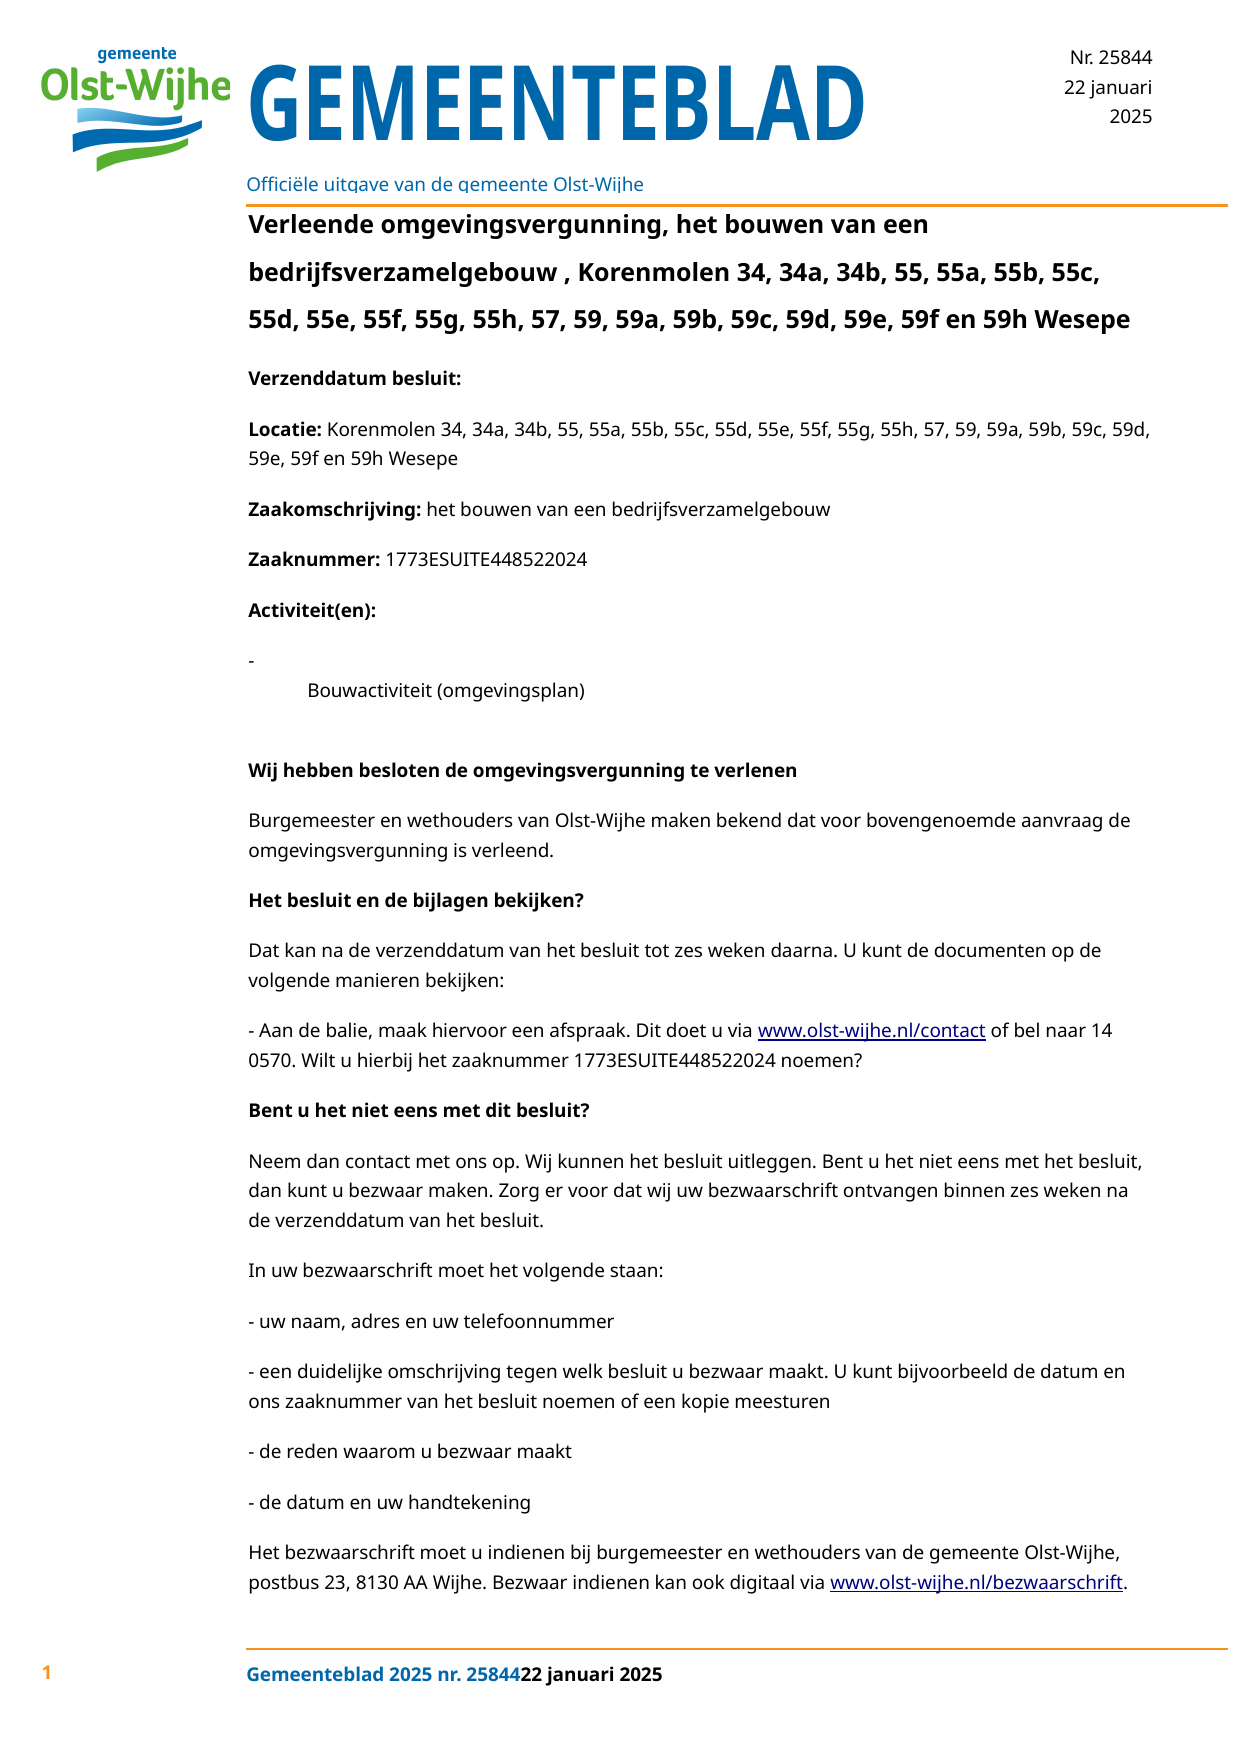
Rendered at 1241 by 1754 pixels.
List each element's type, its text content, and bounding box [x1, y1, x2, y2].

text Dat kan na de verzenddatum van het besluit tot zes weken daarna. U kunt de documenten op de volgende manieren bekijken: [248, 938, 1152, 993]
text In uw bezwaarschrift moet het volgende staan: [248, 1258, 1152, 1283]
text - de reden waarom u bezwaar maakt [248, 1438, 1152, 1464]
text Verleende omgevingsvergunning, het bouwen van een bedrijfsverzamelgebouw , Korenmolen 34, 34a, 34b, 55, 55a, 55b, 55c, 55d, 55e, 55f, 55g, 55h, 57, 59, 59a, 59b, 59c, 59d, 59e, 59f en 59h Wesepe [248, 207, 1152, 336]
text Locatie: Korenmolen 34, 34a, 34b, 55, 55a, 55b, 55c, 55d, 55e, 55f, 55g, 55h, 57, 59, 59a, 59b, 59c, 59d, 59e, 59f en 59h Wesepe [248, 416, 1152, 471]
list Bouwactiviteit (omgevingsplan) [248, 677, 1152, 702]
text Neem dan contact met ons op. Wij kunnen het besluit uitleggen. Bent u het niet eens met het besluit, dan kunt u bezwaar maken. Zorg er voor dat wij uw bezwaarschrift ontvangen binnen zes weken na de verzenddatum van het besluit. [248, 1148, 1152, 1233]
text Activiteit(en): [248, 597, 1152, 622]
text - Aan de balie, maak hiervoor een afspraak. Dit doet u via www.olst-wijhe.nl/contact of bel naar 14 0570. Wilt u hierbij het zaaknummer 1773ESUITE448522024 noemen? [248, 1018, 1152, 1073]
text Het bezwaarschrift moet u indienen bij burgemeester en wethouders van de gemeente Olst-Wijhe, postbus 23, 8130 AA Wijhe. Bezwaar indienen kan ook digitaal via www.olst-wijhe.nl/bezwaarschrift. [248, 1539, 1152, 1594]
text Het besluit en de bijlagen bekijken? [248, 887, 1152, 913]
text Zaakomschrijving: het bouwen van een bedrijfsverzamelgebouw [248, 496, 1152, 522]
text Bent u het niet eens met dit besluit? [248, 1098, 1152, 1123]
picture [41, 47, 231, 172]
text - een duidelijke omschrijving tegen welk besluit u bezwaar maakt. U kunt bijvoorbeeld de datum en ons zaaknummer van het besluit noemen of een kopie meesturen [248, 1358, 1152, 1414]
text - de datum en uw handtekening [248, 1489, 1152, 1514]
text Verzenddatum besluit: [248, 366, 1152, 391]
text - uw naam, adres en uw telefoonnummer [248, 1308, 1152, 1334]
text Zaaknummer: 1773ESUITE448522024 [248, 546, 1152, 572]
text Burgemeester en wethouders van Olst-Wijhe maken bekend dat voor bovengenoemde aanvraag de omgevingsvergunning is verleend. [248, 807, 1152, 862]
text Wij hebben besloten de omgevingsvergunning te verlenen [248, 757, 1152, 782]
